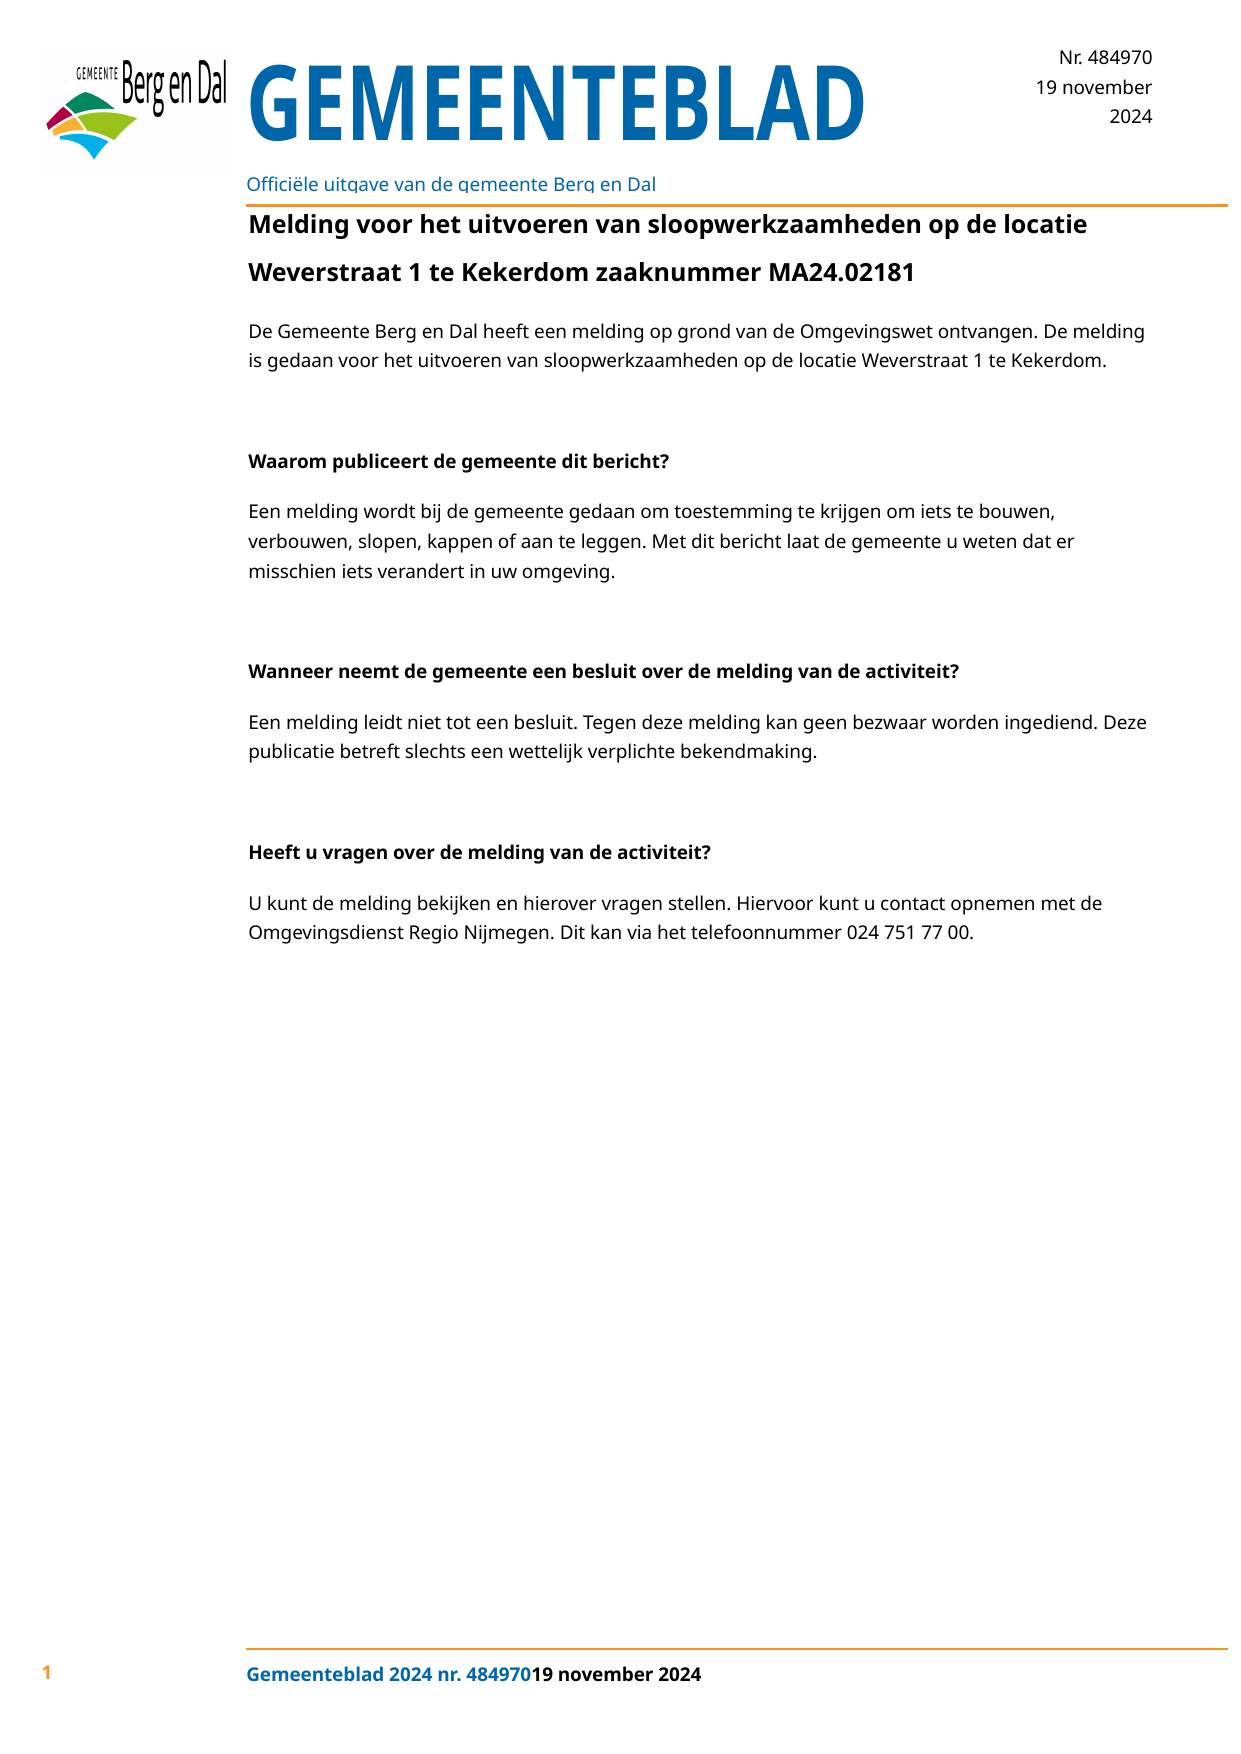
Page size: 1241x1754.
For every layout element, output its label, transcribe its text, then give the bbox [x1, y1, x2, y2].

picture [41, 47, 231, 172]
text De Gemeente Berg en Dal heeft een melding op grond van de Omgevingswet ontvangen. De melding is gedaan voor het uitvoeren van sloopwerkzaamheden op de locatie Weverstraat 1 te Kekerdom. [248, 318, 1152, 373]
text Waarom publiceert de gemeente dit bericht? [248, 448, 1152, 474]
text U kunt de melding bekijken en hierover vragen stellen. Hiervoor kunt u contact opnemen met de Omgevingsdienst Regio Nijmegen. Dit kan via het telefoonnummer 024 751 77 00. [248, 890, 1152, 945]
text Melding voor het uitvoeren van sloopwerkzaamheden op de locatie Weverstraat 1 te Kekerdom zaaknummer MA24.02181 [248, 207, 1152, 288]
text Een melding wordt bij de gemeente gedaan om toestemming te krijgen om iets te bouwen, verbouwen, slopen, kappen of aan te leggen. Met dit bericht laat de gemeente u weten dat er misschien iets verandert in uw omgeving. [248, 499, 1152, 584]
text Een melding leidt niet tot een besluit. Tegen deze melding kan geen bezwaar worden ingediend. Deze publicatie betreft slechts een wettelijk verplichte bekendmaking. [248, 709, 1152, 764]
text Wanneer neemt de gemeente een besluit over de melding van de activiteit? [248, 659, 1152, 684]
text Heeft u vragen over de melding van de activiteit? [248, 839, 1152, 865]
